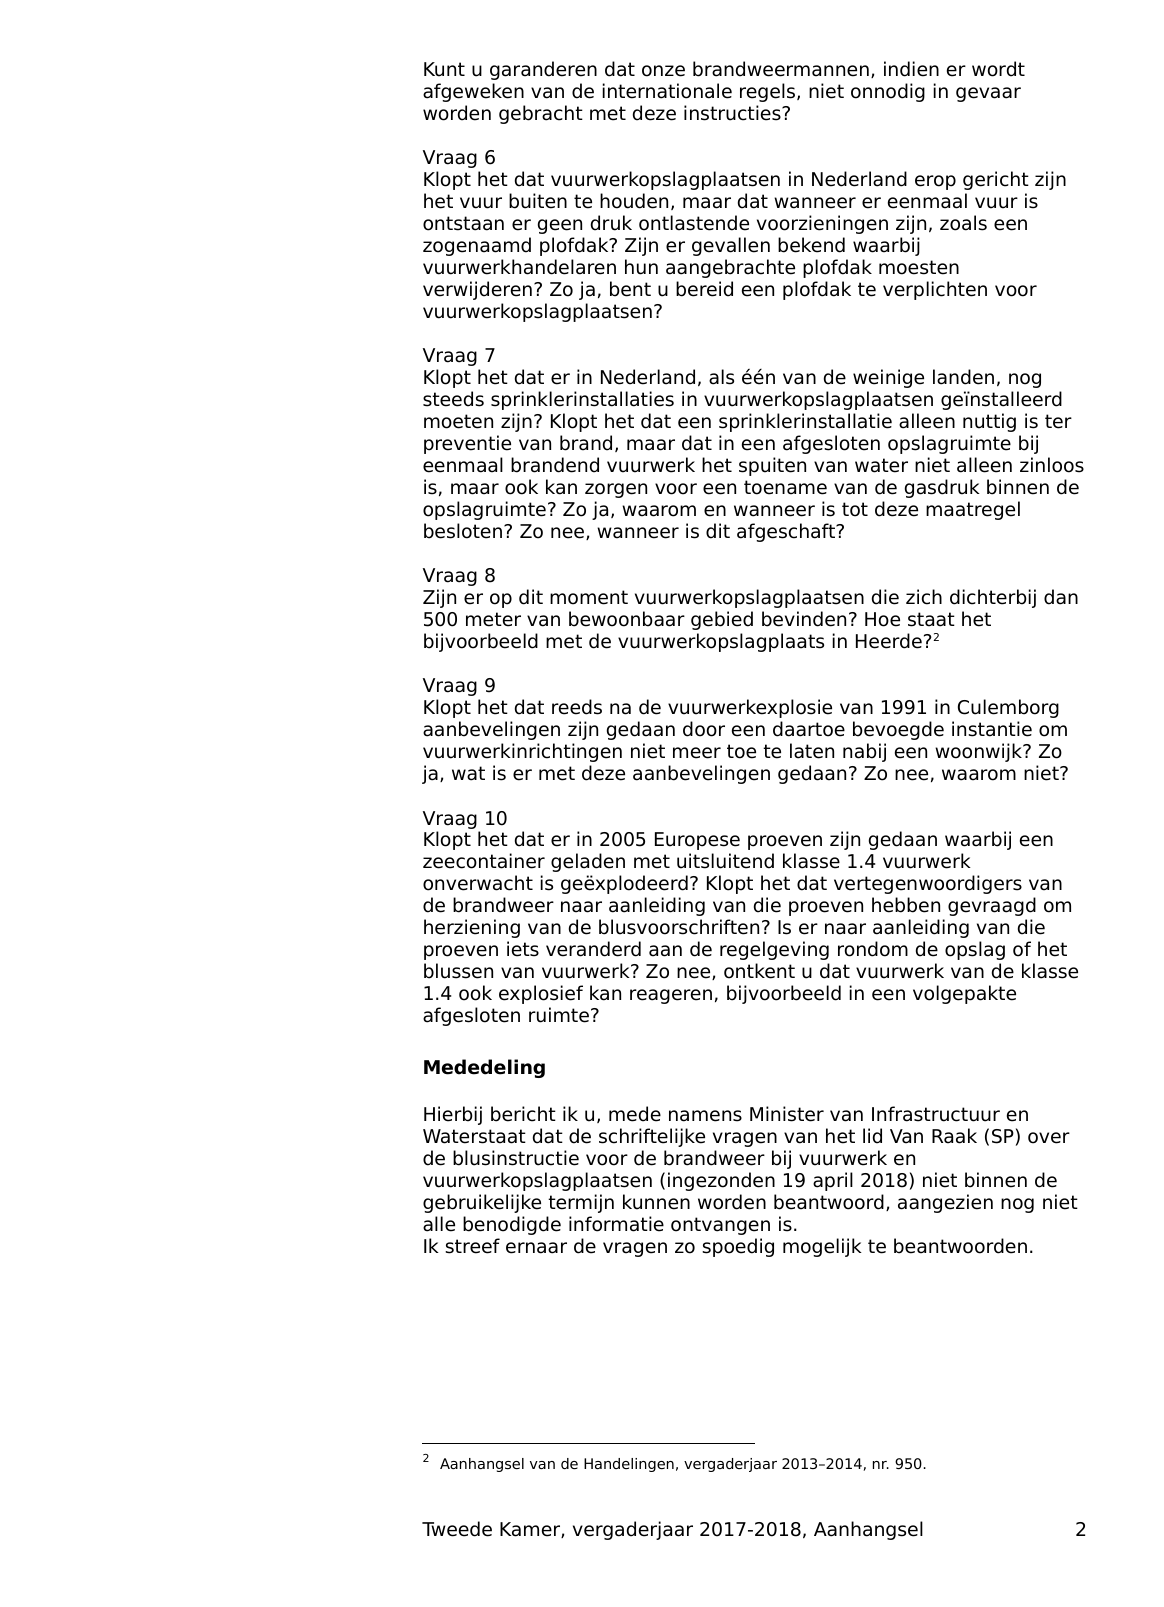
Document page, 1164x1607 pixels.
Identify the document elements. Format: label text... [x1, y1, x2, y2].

text Zijn er op dit moment vuurwerkopslagplaatsen die zich dichterbij dan 500 meter van bewoonbaar gebied bevinden? Hoe staat het bijvoorbeeld met de vuurwerkopslagplaats in Heerde? [422, 587, 1087, 653]
text Klopt het dat reeds na de vuurwerkexplosie van 1991 in Culemborg aanbevelingen zijn gedaan door een daartoe bevoegde instantie om vuurwerkinrichtingen niet meer toe te laten nabij een woonwijk? Zo ja, wat is er met deze aanbevelingen gedaan? Zo nee, waarom niet? [422, 697, 1087, 785]
text Aanhangsel van de Handelingen, vergaderjaar 2013–2014, nr. 950. [422, 1452, 1087, 1474]
text Vraag 10 [422, 807, 1087, 829]
text Klopt het dat vuurwerkopslagplaatsen in Nederland erop gericht zijn het vuur buiten te houden, maar dat wanneer er eenmaal vuur is ontstaan er geen druk ontlastende voorzieningen zijn, zoals een zogenaamd plofdak? Zijn er gevallen bekend waarbij vuurwerkhandelaren hun aangebrachte plofdak moesten verwijderen? Zo ja, bent u bereid een plofdak te verplichten voor vuurwerkopslagplaatsen? [422, 169, 1087, 323]
text Hierbij bericht ik u, mede namens Minister van Infrastructuur en Waterstaat dat de schriftelijke vragen van het lid Van Raak (SP) over de blusinstructie voor de brandweer bij vuurwerk en vuurwerkopslagplaatsen (ingezonden 19 april 2018) niet binnen de gebruikelijke termijn kunnen worden beantwoord, aangezien nog niet alle benodigde informatie ontvangen is. [422, 1104, 1087, 1236]
text Vraag 6 [422, 147, 1087, 169]
text Vraag 9 [422, 675, 1087, 697]
text Klopt het dat er in Nederland, als één van de weinige landen, nog steeds sprinklerinstallaties in vuurwerkopslagplaatsen geïnstalleerd moeten zijn? Klopt het dat een sprinklerinstallatie alleen nuttig is ter preventie van brand, maar dat in een afgesloten opslagruimte bij eenmaal brandend vuurwerk het spuiten van water niet alleen zinloos is, maar ook kan zorgen voor een toename van de gasdruk binnen de opslagruimte? Zo ja, waarom en wanneer is tot deze maatregel besloten? Zo nee, wanneer is dit afgeschaft? [422, 367, 1087, 543]
text Ik streef ernaar de vragen zo spoedig mogelijk te beantwoorden. [422, 1236, 1087, 1258]
text Vraag 7 [422, 345, 1087, 367]
text Kunt u garanderen dat onze brandweermannen, indien er wordt afgeweken van de internationale regels, niet onnodig in gevaar worden gebracht met deze instructies? [422, 59, 1087, 125]
text Klopt het dat er in 2005 Europese proeven zijn gedaan waarbij een zeecontainer geladen met uitsluitend klasse 1.4 vuurwerk onverwacht is geëxplodeerd? Klopt het dat vertegenwoordigers van de brandweer naar aanleiding van die proeven hebben gevraagd om herziening van de blusvoorschriften? Is er naar aanleiding van die proeven iets veranderd aan de regelgeving rondom de opslag of het blussen van vuurwerk? Zo nee, ontkent u dat vuurwerk van de klasse 1.4 ook explosief kan reageren, bijvoorbeeld in een volgepakte afgesloten ruimte? [422, 829, 1087, 1027]
text Vraag 8 [422, 565, 1087, 587]
subtitle Mededeling [422, 1057, 1087, 1079]
